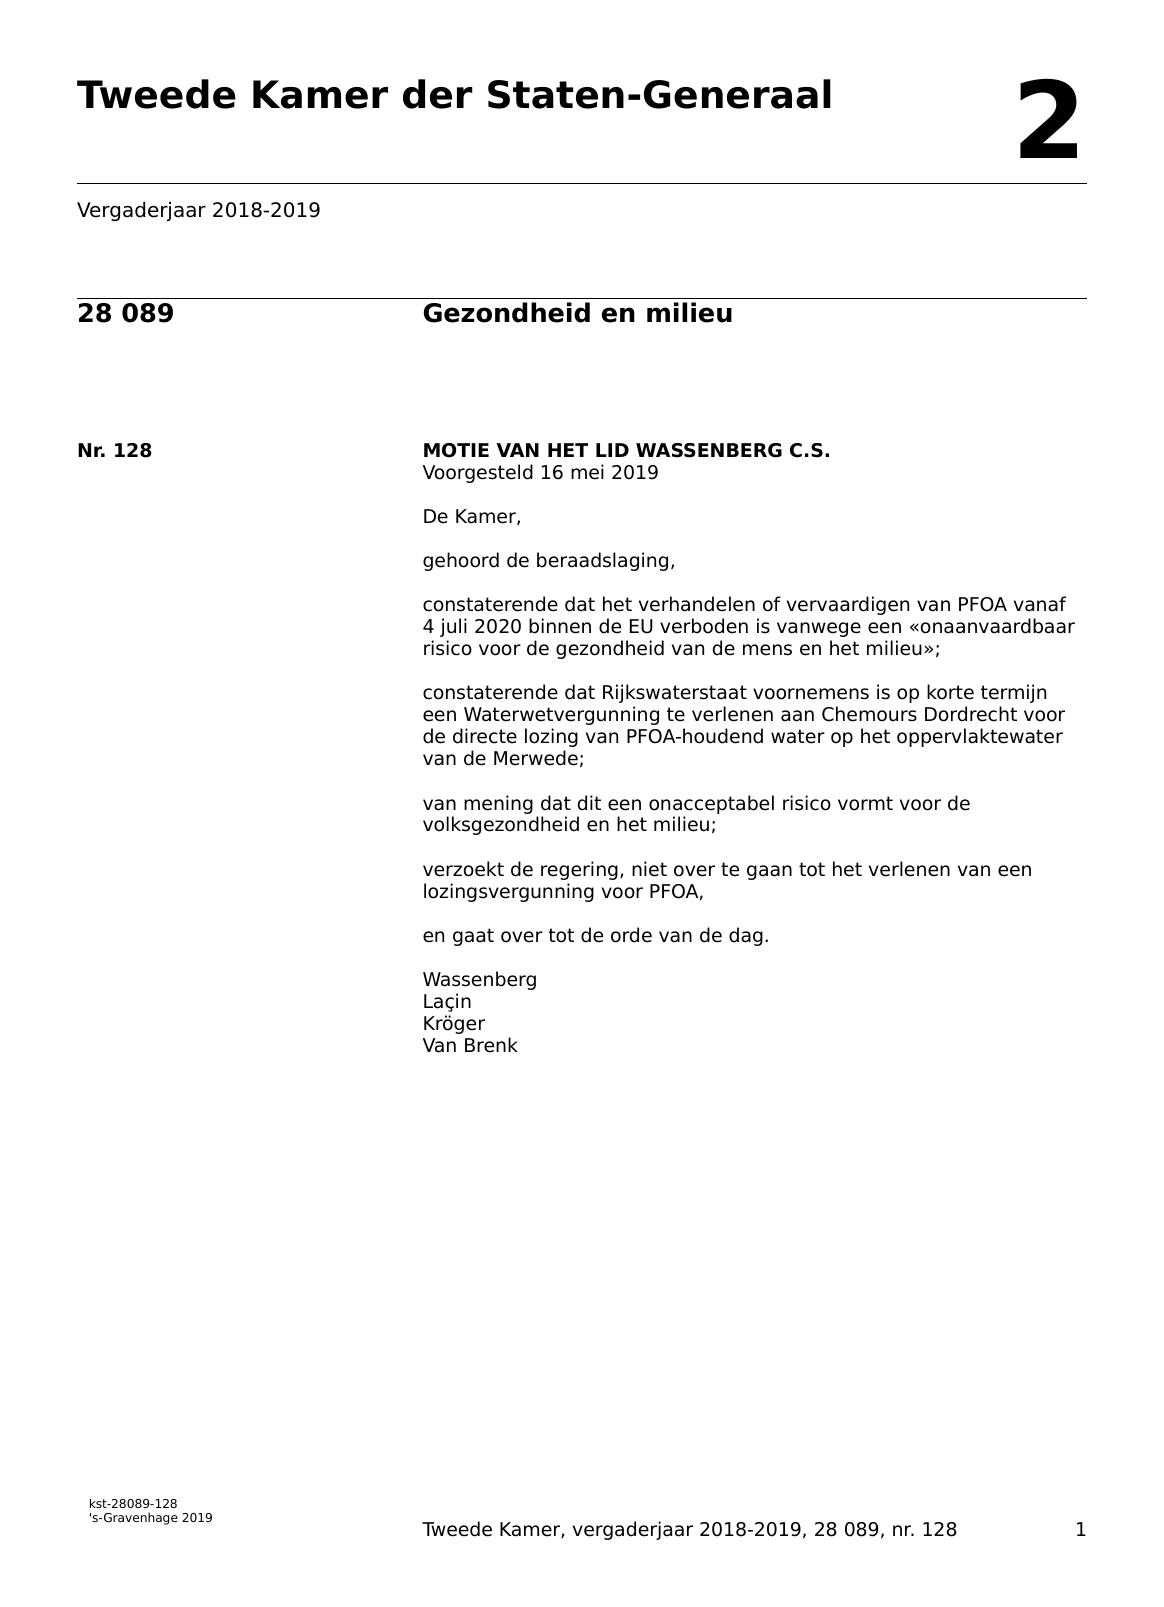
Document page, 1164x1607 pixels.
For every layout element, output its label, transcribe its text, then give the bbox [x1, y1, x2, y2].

text Laçin [422, 991, 1087, 1013]
table_header 2 [886, 59, 1087, 183]
text verzoekt de regering, niet over te gaan tot het verlenen van een lozingsvergunning voor PFOA, [422, 858, 1087, 902]
table_cell Vergaderjaar 2018-2019 [77, 184, 1087, 298]
text Voorgesteld 16 mei 2019 [422, 462, 1087, 484]
text constaterende dat Rijkswaterstaat voornemens is op korte termijn een Waterwetvergunning te verlenen aan Chemours Dordrecht voor de directe lozing van PFOA-houdend water op het oppervlaktewater van de Merwede; [422, 682, 1087, 770]
subtitle Nr. 128 MOTIE VAN HET LID WASSENBERG C.S. [77, 440, 1087, 462]
text Kröger [422, 1013, 1087, 1035]
text Van Brenk [422, 1035, 1087, 1057]
text van mening dat dit een onacceptabel risico vormt voor de volksgezondheid en het milieu; [422, 792, 1087, 836]
text constaterende dat het verhandelen of vervaardigen van PFOA vanaf 4 juli 2020 binnen de EU verboden is vanwege een «onaanvaardbaar risico voor de gezondheid van de mens en het milieu»; [422, 594, 1087, 660]
text gehoord de beraadslaging, [422, 550, 1087, 572]
subtitle 28 089 Gezondheid en milieu [77, 299, 1087, 329]
text en gaat over tot de orde van de dag. [422, 925, 1087, 947]
table_header Tweede Kamer der Staten-Generaal [77, 59, 886, 183]
text kst-28089-128 [88, 1497, 323, 1511]
text Wassenberg [422, 969, 1087, 991]
text 's-Gravenhage 2019 [88, 1511, 323, 1525]
text De Kamer, [422, 506, 1087, 528]
